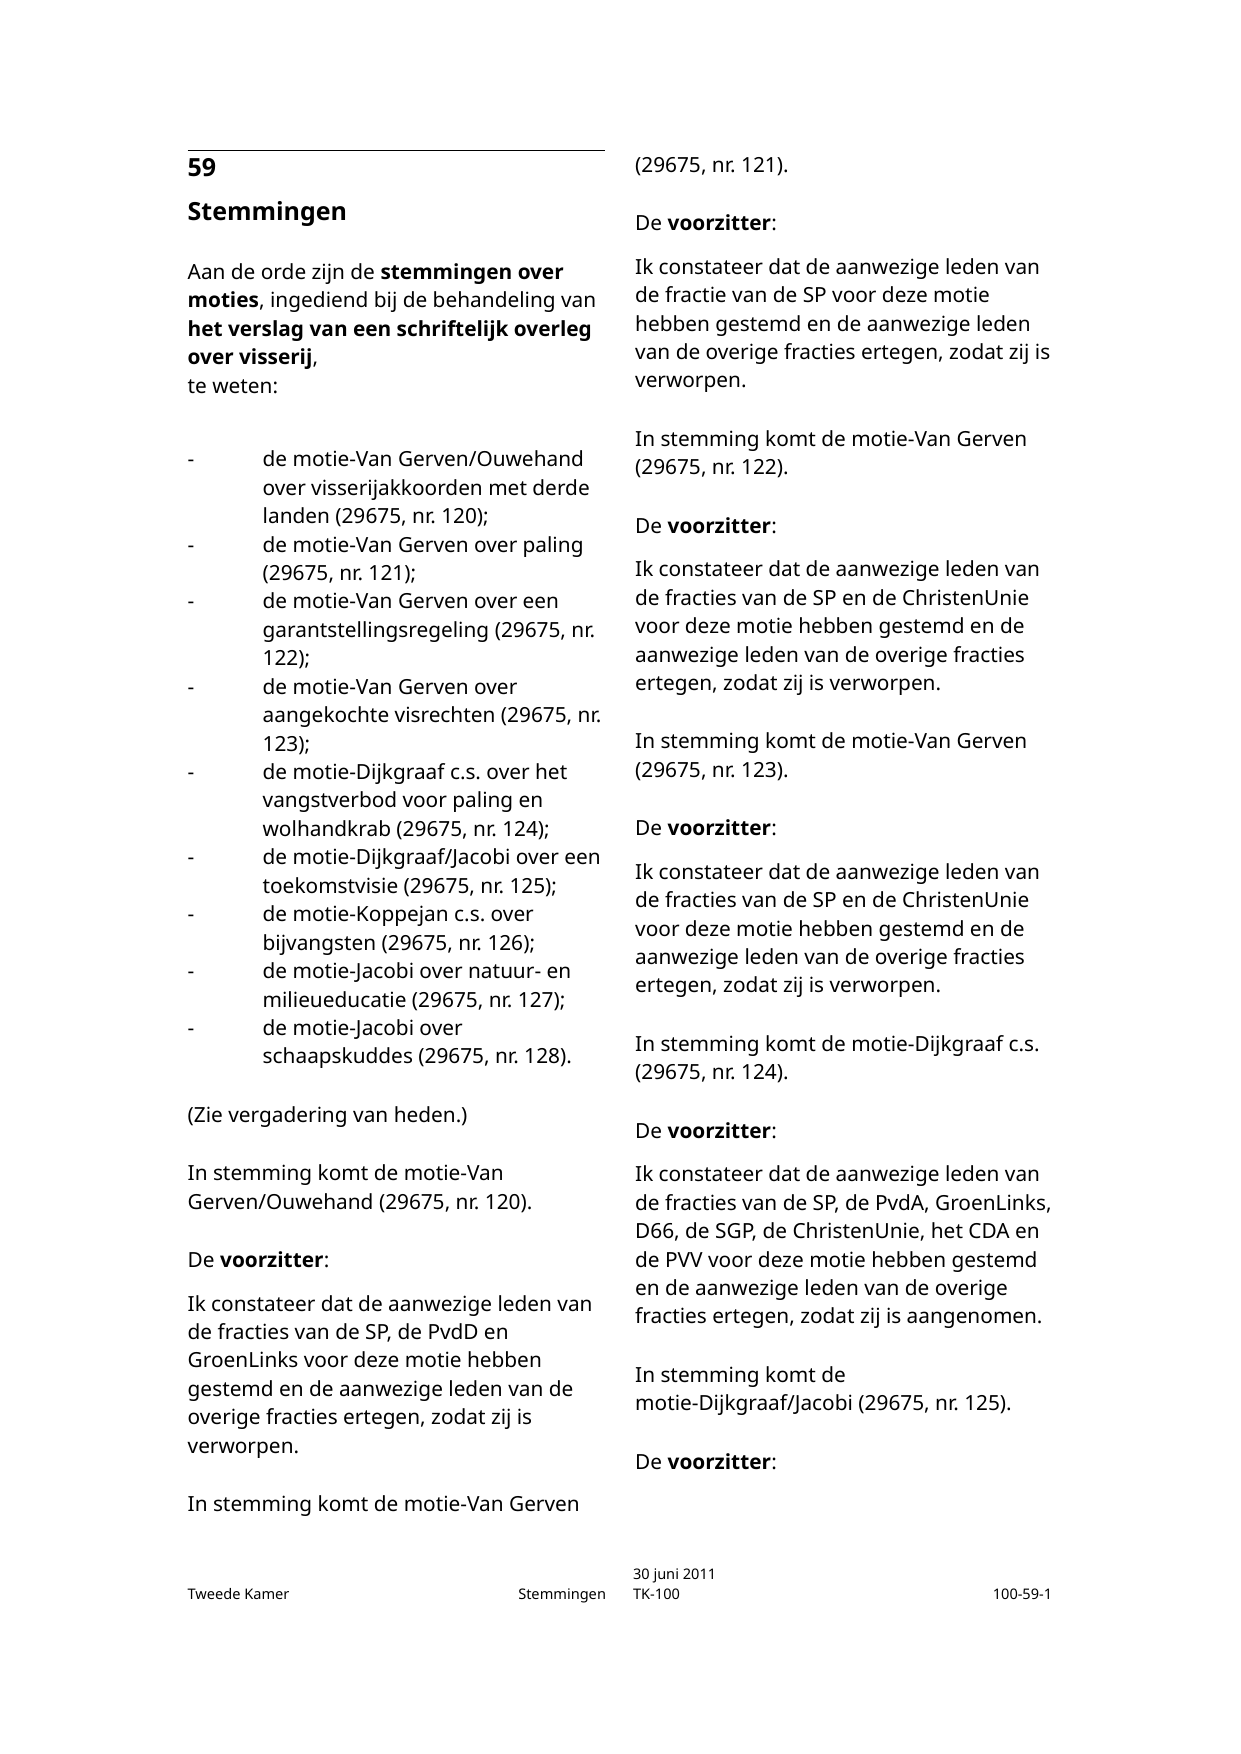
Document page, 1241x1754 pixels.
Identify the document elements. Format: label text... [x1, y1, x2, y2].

text De voorzitter: [635, 1447, 1053, 1475]
text Ik constateer dat de aanwezige leden van de fracties van de SP, de PvdA, GroenLinks, D66, de SGP, de ChristenUnie, het CDA en de PVV voor deze motie hebben gestemd en de aanwezige leden van de overige fracties ertegen, zodat zij is aangenomen. [635, 1159, 1053, 1330]
text Ik constateer dat de aanwezige leden van de fractie van de SP voor deze motie hebben gestemd en de aanwezige leden van de overige fracties ertegen, zodat zij is verworpen. [635, 252, 1053, 394]
text In stemming komt de motie-Dijkgraaf c.s. (29675, nr. 124). [635, 1029, 1053, 1086]
list de motie-Van Gerven/Ouwehand over visserijakkoorden met derde landen (29675, nr. 120); [187, 444, 605, 530]
text In stemming komt de motie-Van Gerven (29675, nr. 122). [635, 424, 1053, 481]
list de motie-Dijkgraaf/Jacobi over een toekomstvisie (29675, nr. 125); [187, 842, 605, 899]
text De voorzitter: [635, 1116, 1053, 1144]
text Aan de orde zijn de stemmingen over moties, ingediend bij de behandeling van het verslag van een schriftelijk overleg over visserij, [187, 257, 605, 371]
text De voorzitter: [635, 208, 1053, 237]
text In stemming komt de motie-Dijkgraaf/Jacobi (29675, nr. 125). [635, 1360, 1053, 1417]
list de motie-Jacobi over schaapskuddes (29675, nr. 128). [187, 1013, 605, 1070]
list de motie-Van Gerven over paling (29675, nr. 121); [187, 530, 605, 587]
text In stemming komt de motie-Van Gerven/Ouwehand (29675, nr. 120). [187, 1158, 605, 1215]
list de motie-Dijkgraaf c.s. over het vangstverbod voor paling en wolhandkrab (29675, nr. 124); [187, 757, 605, 842]
text De voorzitter: [187, 1245, 605, 1274]
text Ik constateer dat de aanwezige leden van de fracties van de SP, de PvdD en GroenLinks voor deze motie hebben gestemd en de aanwezige leden van de overige fracties ertegen, zodat zij is verworpen. [187, 1289, 605, 1459]
list de motie-Jacobi over natuur- en milieueducatie (29675, nr. 127); [187, 956, 605, 1013]
text (29675, nr. 121). [635, 150, 1053, 178]
text te weten: [187, 371, 605, 399]
list de motie-Van Gerven over aangekochte visrechten (29675, nr. 123); [187, 672, 605, 757]
text Ik constateer dat de aanwezige leden van de fracties van de SP en de ChristenUnie voor deze motie hebben gestemd en de aanwezige leden van de overige fracties ertegen, zodat zij is verworpen. [635, 857, 1053, 999]
text Ik constateer dat de aanwezige leden van de fracties van de SP en de ChristenUnie voor deze motie hebben gestemd en de aanwezige leden van de overige fracties ertegen, zodat zij is verworpen. [635, 554, 1053, 697]
text (Zie vergadering van heden.) [187, 1100, 605, 1128]
list de motie-Van Gerven over een garantstellingsregeling (29675, nr. 122); [187, 587, 605, 672]
text In stemming komt de motie-Van Gerven [187, 1489, 605, 1518]
list de motie-Koppejan c.s. over bijvangsten (29675, nr. 126); [187, 899, 605, 956]
text In stemming komt de motie-Van Gerven (29675, nr. 123). [635, 727, 1053, 783]
text 59 [187, 151, 605, 184]
text De voorzitter: [635, 511, 1053, 539]
text Stemmingen [187, 193, 605, 227]
text De voorzitter: [635, 813, 1053, 842]
